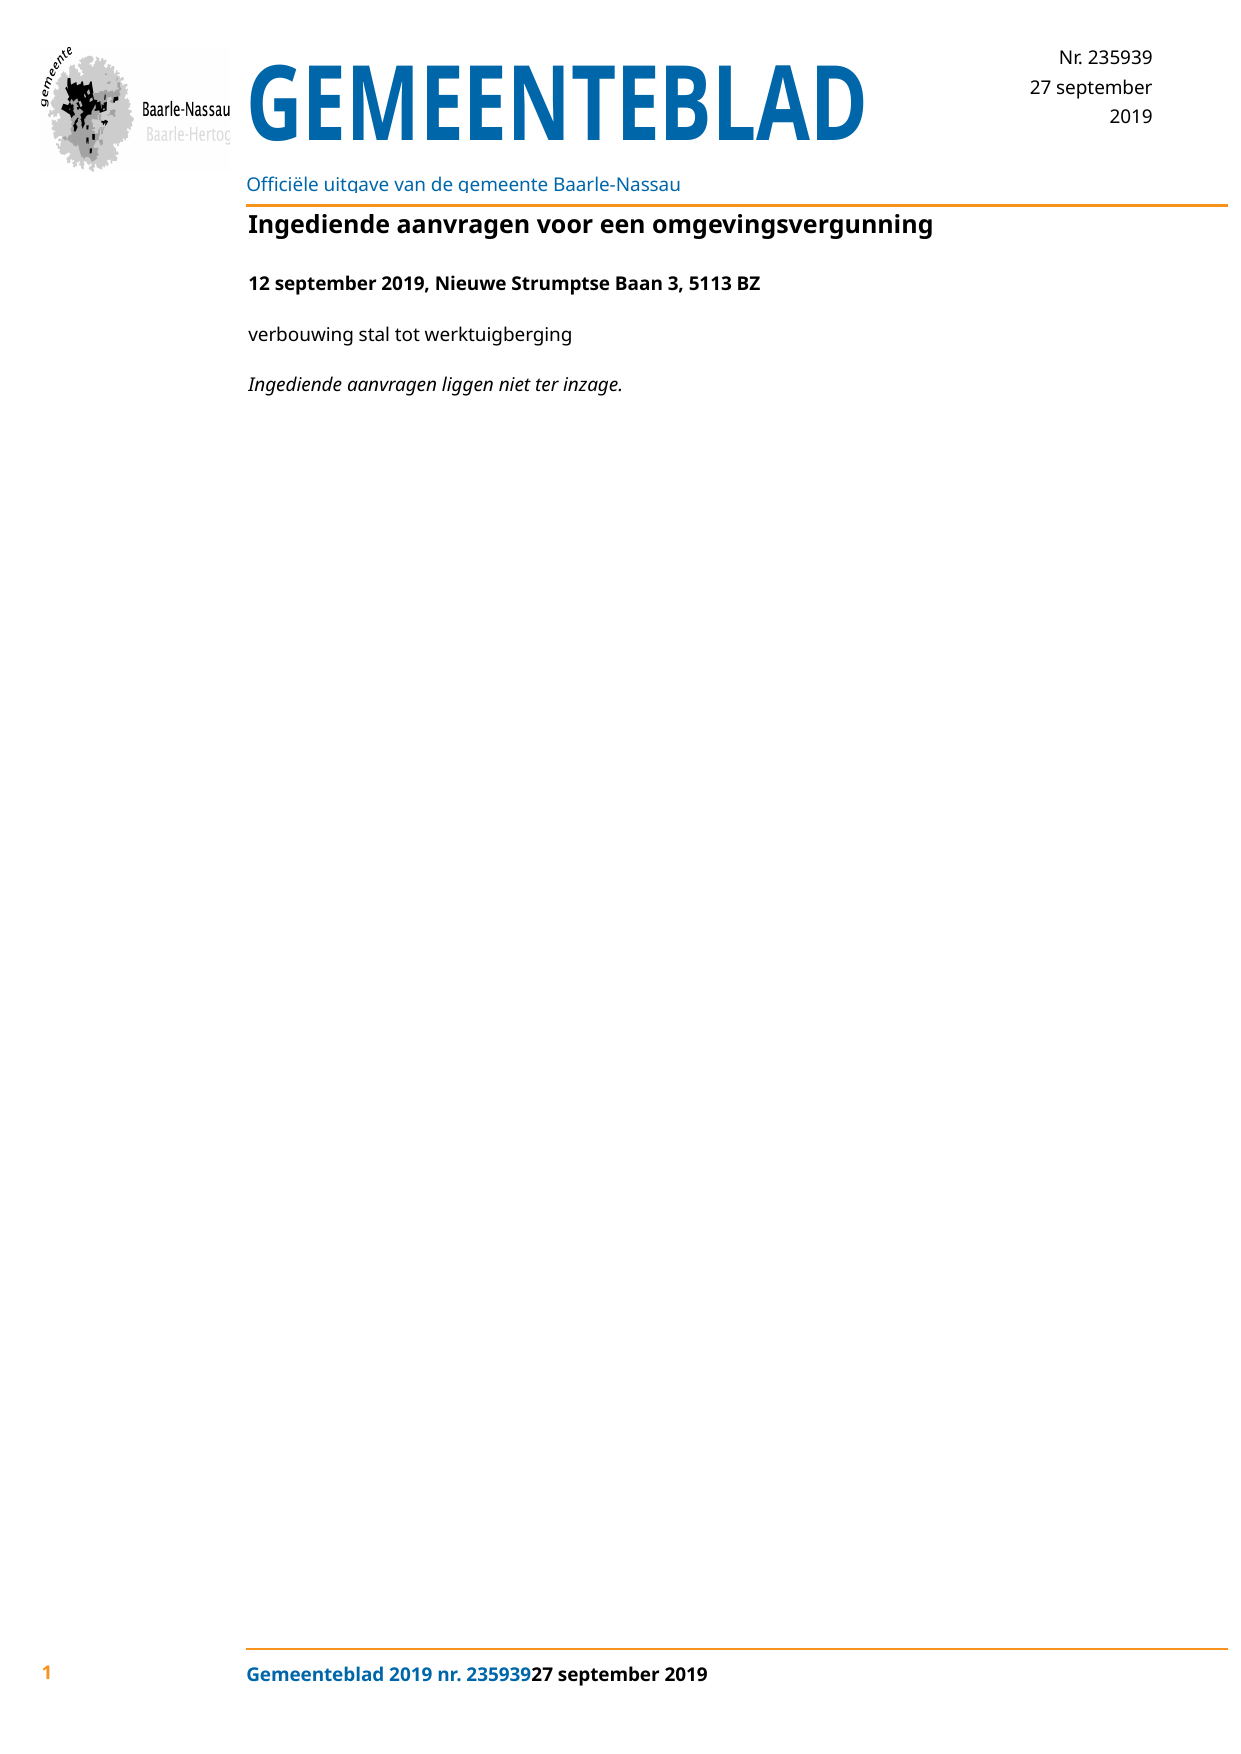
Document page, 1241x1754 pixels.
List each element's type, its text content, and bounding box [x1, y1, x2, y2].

picture [41, 47, 231, 172]
text Ingediende aanvragen voor een omgevingsvergunning [248, 207, 1152, 241]
text 12 september 2019, Nieuwe Strumptse Baan 3, 5113 BZ [248, 270, 1152, 296]
text Ingediende aanvragen liggen niet ter inzage. [248, 371, 1152, 397]
text verbouwing stal tot werktuigberging [248, 321, 1152, 346]
